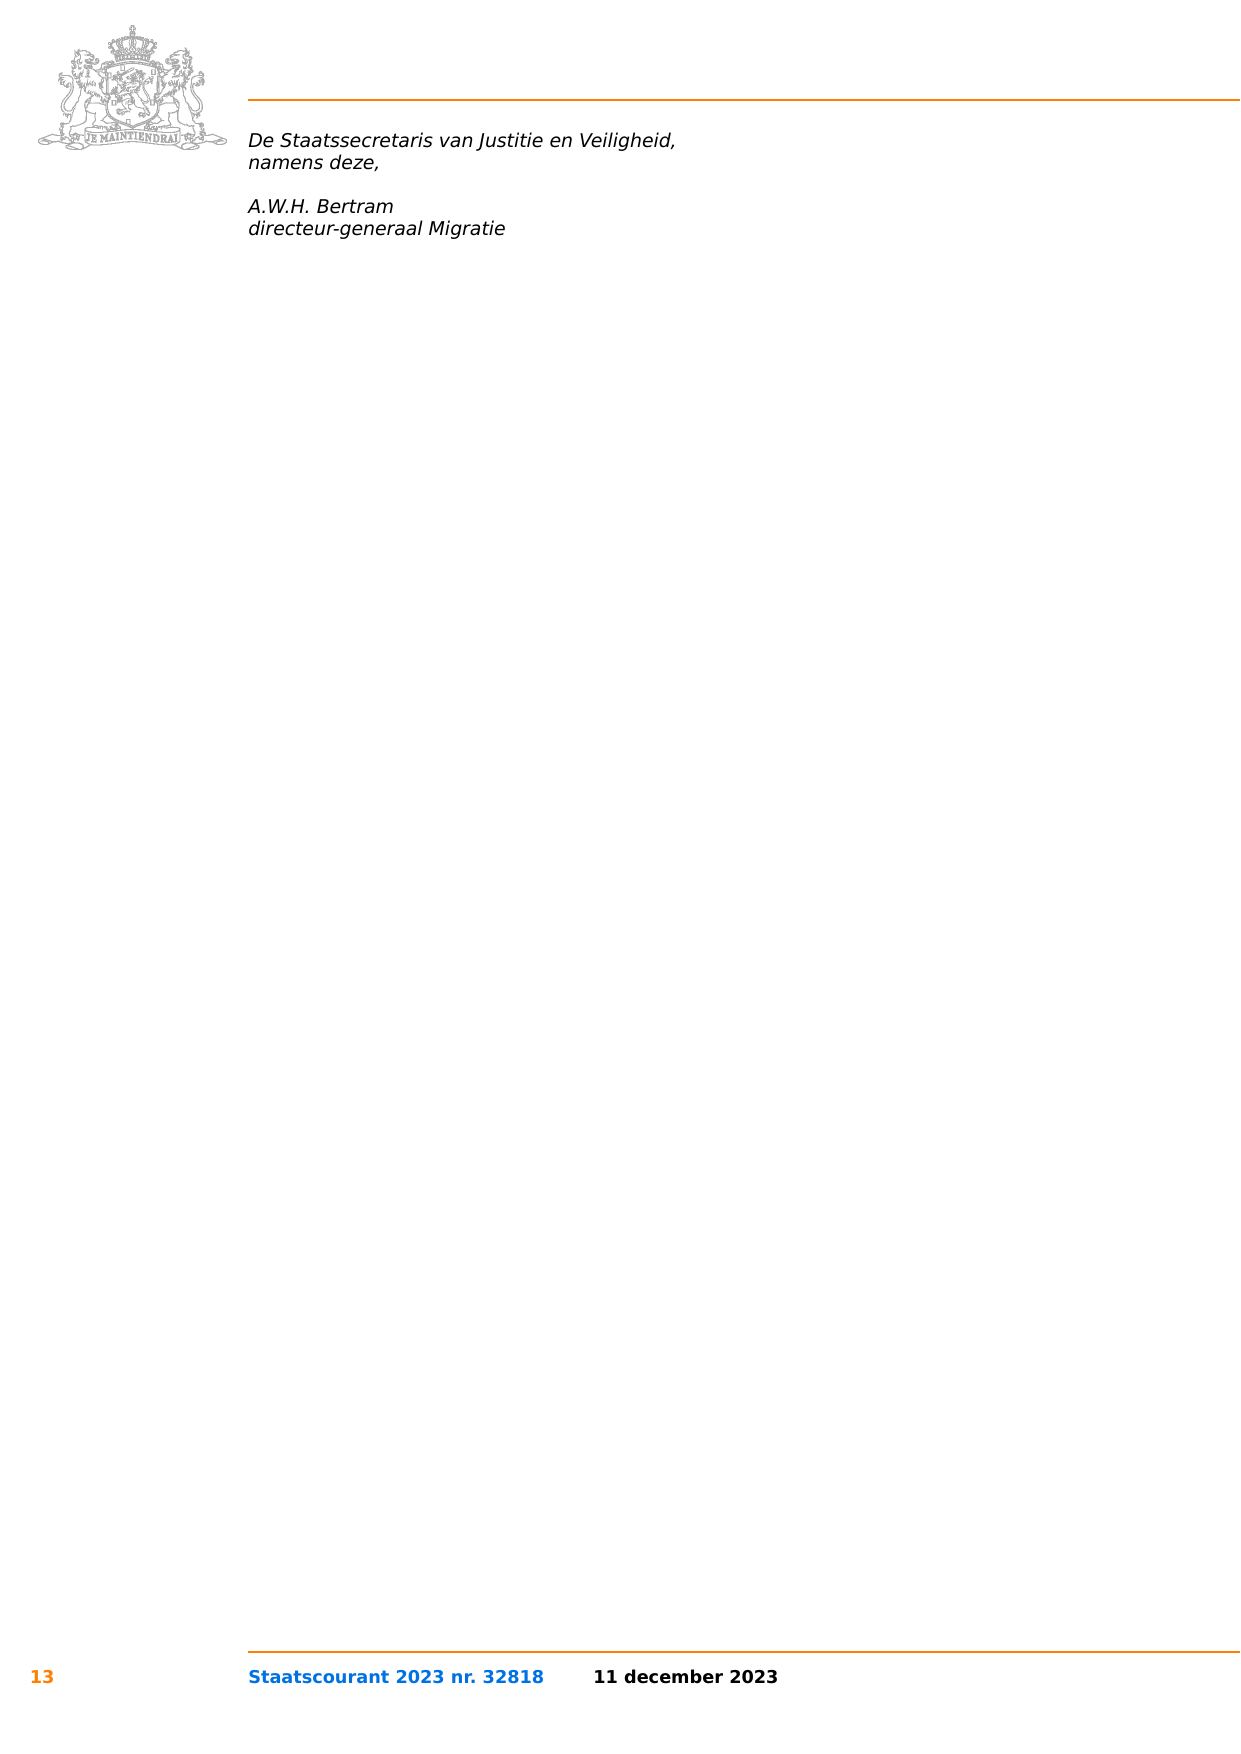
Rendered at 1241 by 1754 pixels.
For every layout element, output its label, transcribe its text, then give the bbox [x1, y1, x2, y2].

text De Staatssecretaris van Justitie en Veiligheid, namens deze, A.W.H. Bertram directeur-generaal Migratie [248, 130, 1163, 240]
picture [38, 25, 227, 150]
